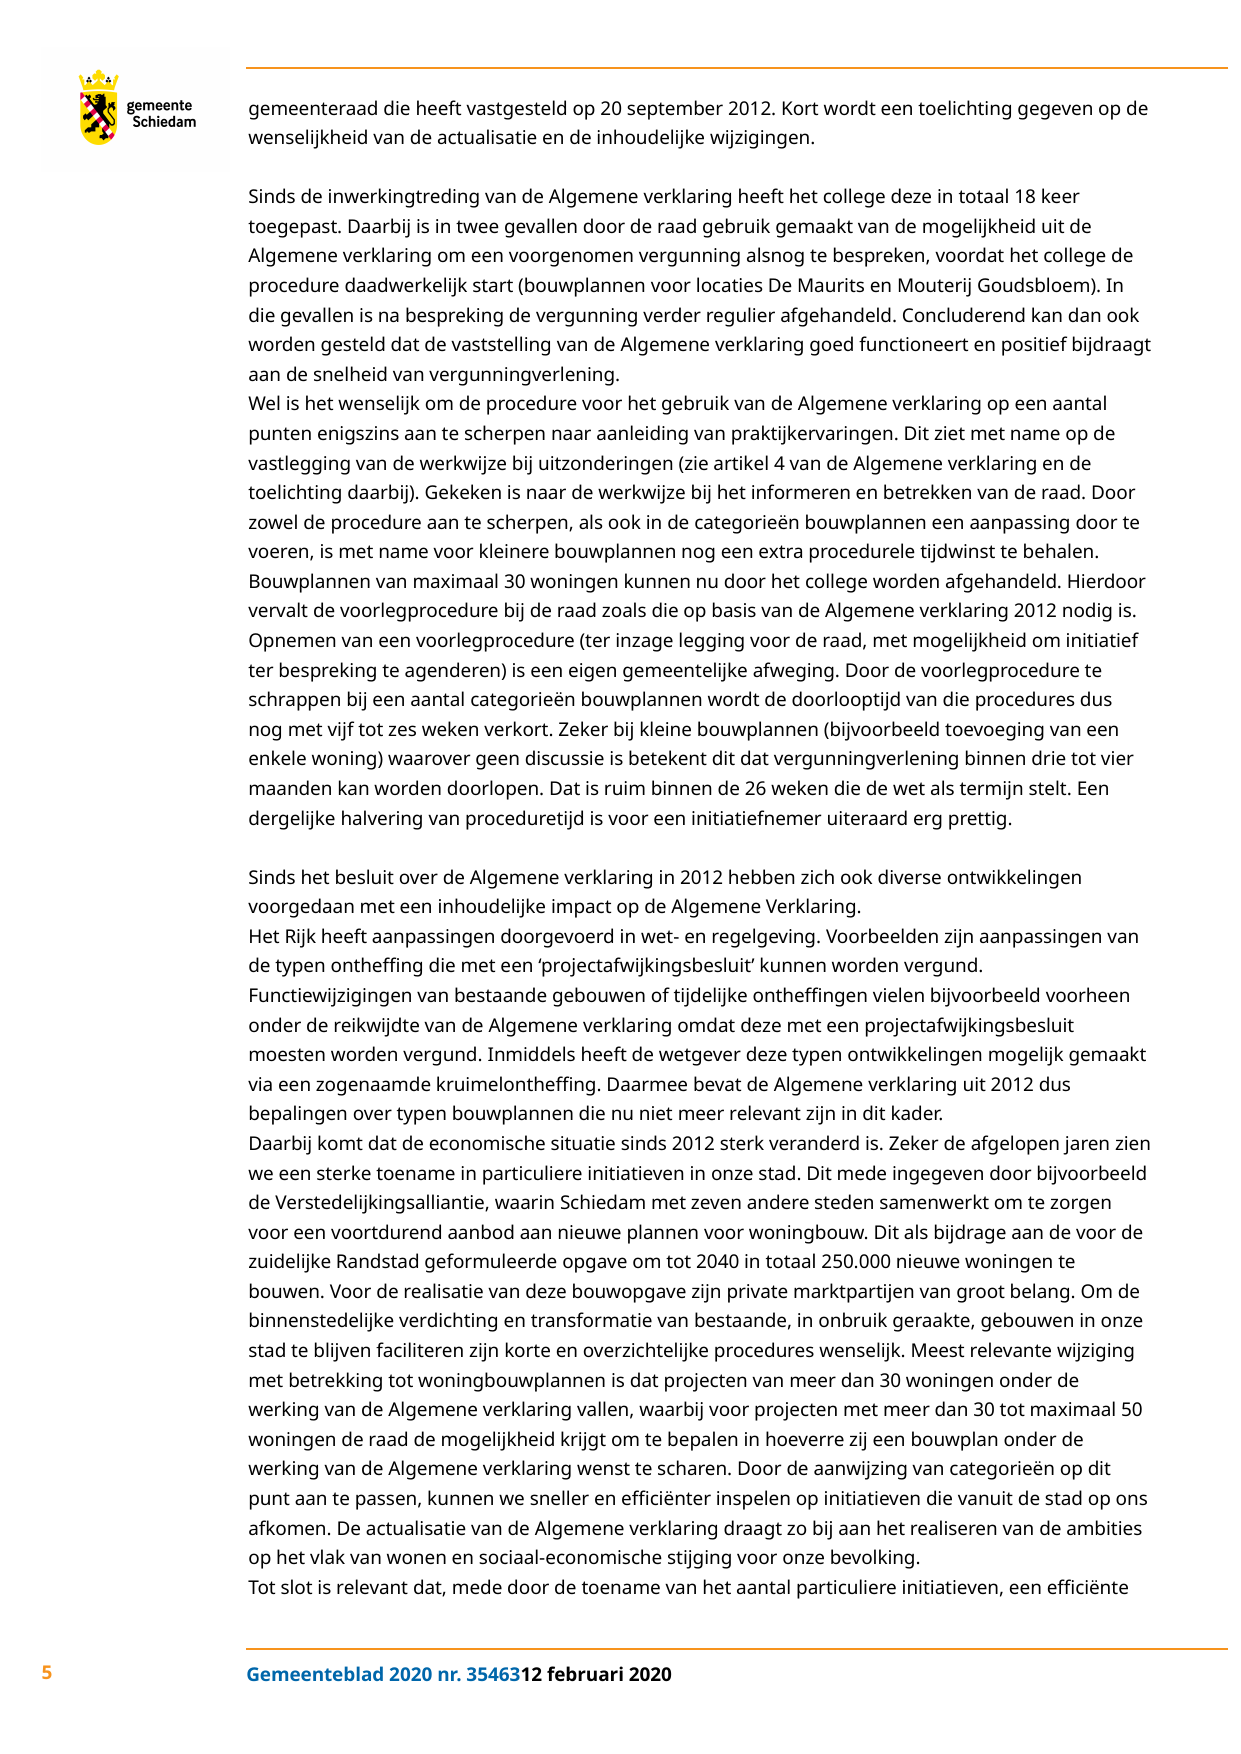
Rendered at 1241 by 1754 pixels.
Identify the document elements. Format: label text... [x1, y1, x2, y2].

picture [41, 47, 231, 172]
text Het Rijk heeft aanpassingen doorgevoerd in wet- en regelgeving. Voorbeelden zijn aanpassingen van de typen ontheffing die met een ‘projectafwijkingsbesluit’ kunnen worden vergund. Functiewijzigingen van bestaande gebouwen of tijdelijke ontheffingen vielen bijvoorbeeld voorheen onder de reikwijdte van de Algemene verklaring omdat deze met een projectafwijkingsbesluit moesten worden vergund. Inmiddels heeft de wetgever deze typen ontwikkelingen mogelijk gemaakt via een zogenaamde kruimelontheffing. Daarmee bevat de Algemene verklaring uit 2012 dus bepalingen over typen bouwplannen die nu niet meer relevant zijn in dit kader. [248, 923, 1152, 1126]
text gemeenteraad die heeft vastgesteld op 20 september 2012. Kort wordt een toelichting gegeven op de wenselijkheid van de actualisatie en de inhoudelijke wijzigingen. [248, 95, 1152, 150]
text Sinds het besluit over de Algemene verklaring in 2012 hebben zich ook diverse ontwikkelingen voorgedaan met een inhoudelijke impact op de Algemene Verklaring. [248, 864, 1152, 919]
text Daarbij komt dat de economische situatie sinds 2012 sterk veranderd is. Zeker de afgelopen jaren zien we een sterke toename in particuliere initiatieven in onze stad. Dit mede ingegeven door bijvoorbeeld de Verstedelijkingsalliantie, waarin Schiedam met zeven andere steden samenwerkt om te zorgen voor een voortdurend aanbod aan nieuwe plannen voor woningbouw. Dit als bijdrage aan de voor de zuidelijke Randstad geformuleerde opgave om tot 2040 in totaal 250.000 nieuwe woningen te bouwen. Voor de realisatie van deze bouwopgave zijn private marktpartijen van groot belang. Om de binnenstedelijke verdichting en transformatie van bestaande, in onbruik geraakte, gebouwen in onze stad te blijven faciliteren zijn korte en overzichtelijke procedures wenselijk. Meest relevante wijziging met betrekking tot woningbouwplannen is dat projecten van meer dan 30 woningen onder de werking van de Algemene verklaring vallen, waarbij voor projecten met meer dan 30 tot maximaal 50 woningen de raad de mogelijkheid krijgt om te bepalen in hoeverre zij een bouwplan onder de werking van de Algemene verklaring wenst te scharen. Door de aanwijzing van categorieën op dit punt aan te passen, kunnen we sneller en efficiënter inspelen op initiatieven die vanuit de stad op ons afkomen. De actualisatie van de Algemene verklaring draagt zo bij aan het realiseren van de ambities op het vlak van wonen en sociaal-economische stijging voor onze bevolking. [248, 1130, 1152, 1570]
text Wel is het wenselijk om de procedure voor het gebruik van de Algemene verklaring op een aantal punten enigszins aan te scherpen naar aanleiding van praktijkervaringen. Dit ziet met name op de vastlegging van de werkwijze bij uitzonderingen (zie artikel 4 van de Algemene verklaring en de toelichting daarbij). Gekeken is naar de werkwijze bij het informeren en betrekken van de raad. Door zowel de procedure aan te scherpen, als ook in de categorieën bouwplannen een aanpassing door te voeren, is met name voor kleinere bouwplannen nog een extra procedurele tijdwinst te behalen. Bouwplannen van maximaal 30 woningen kunnen nu door het college worden afgehandeld. Hierdoor vervalt de voorlegprocedure bij de raad zoals die op basis van de Algemene verklaring 2012 nodig is. Opnemen van een voorlegprocedure (ter inzage legging voor de raad, met mogelijkheid om initiatief ter bespreking te agenderen) is een eigen gemeentelijke afweging. Door de voorlegprocedure te schrappen bij een aantal categorieën bouwplannen wordt de doorlooptijd van die procedures dus nog met vijf tot zes weken verkort. Zeker bij kleine bouwplannen (bijvoorbeeld toevoeging van een enkele woning) waarover geen discussie is betekent dit dat vergunningverlening binnen drie tot vier maanden kan worden doorlopen. Dat is ruim binnen de 26 weken die de wet als termijn stelt. Een dergelijke halvering van proceduretijd is voor een initiatiefnemer uiteraard erg prettig. [248, 391, 1152, 831]
text Tot slot is relevant dat, mede door de toename van het aantal particuliere initiatieven, een efficiënte [248, 1574, 1152, 1600]
text Sinds de inwerkingtreding van de Algemene verklaring heeft het college deze in totaal 18 keer toegepast. Daarbij is in twee gevallen door de raad gebruik gemaakt van de mogelijkheid uit de Algemene verklaring om een voorgenomen vergunning alsnog te bespreken, voordat het college de procedure daadwerkelijk start (bouwplannen voor locaties De Maurits en Mouterij Goudsbloem). In die gevallen is na bespreking de vergunning verder regulier afgehandeld. Concluderend kan dan ook worden gesteld dat de vaststelling van de Algemene verklaring goed functioneert en positief bijdraagt aan de snelheid van vergunningverlening. [248, 183, 1152, 387]
